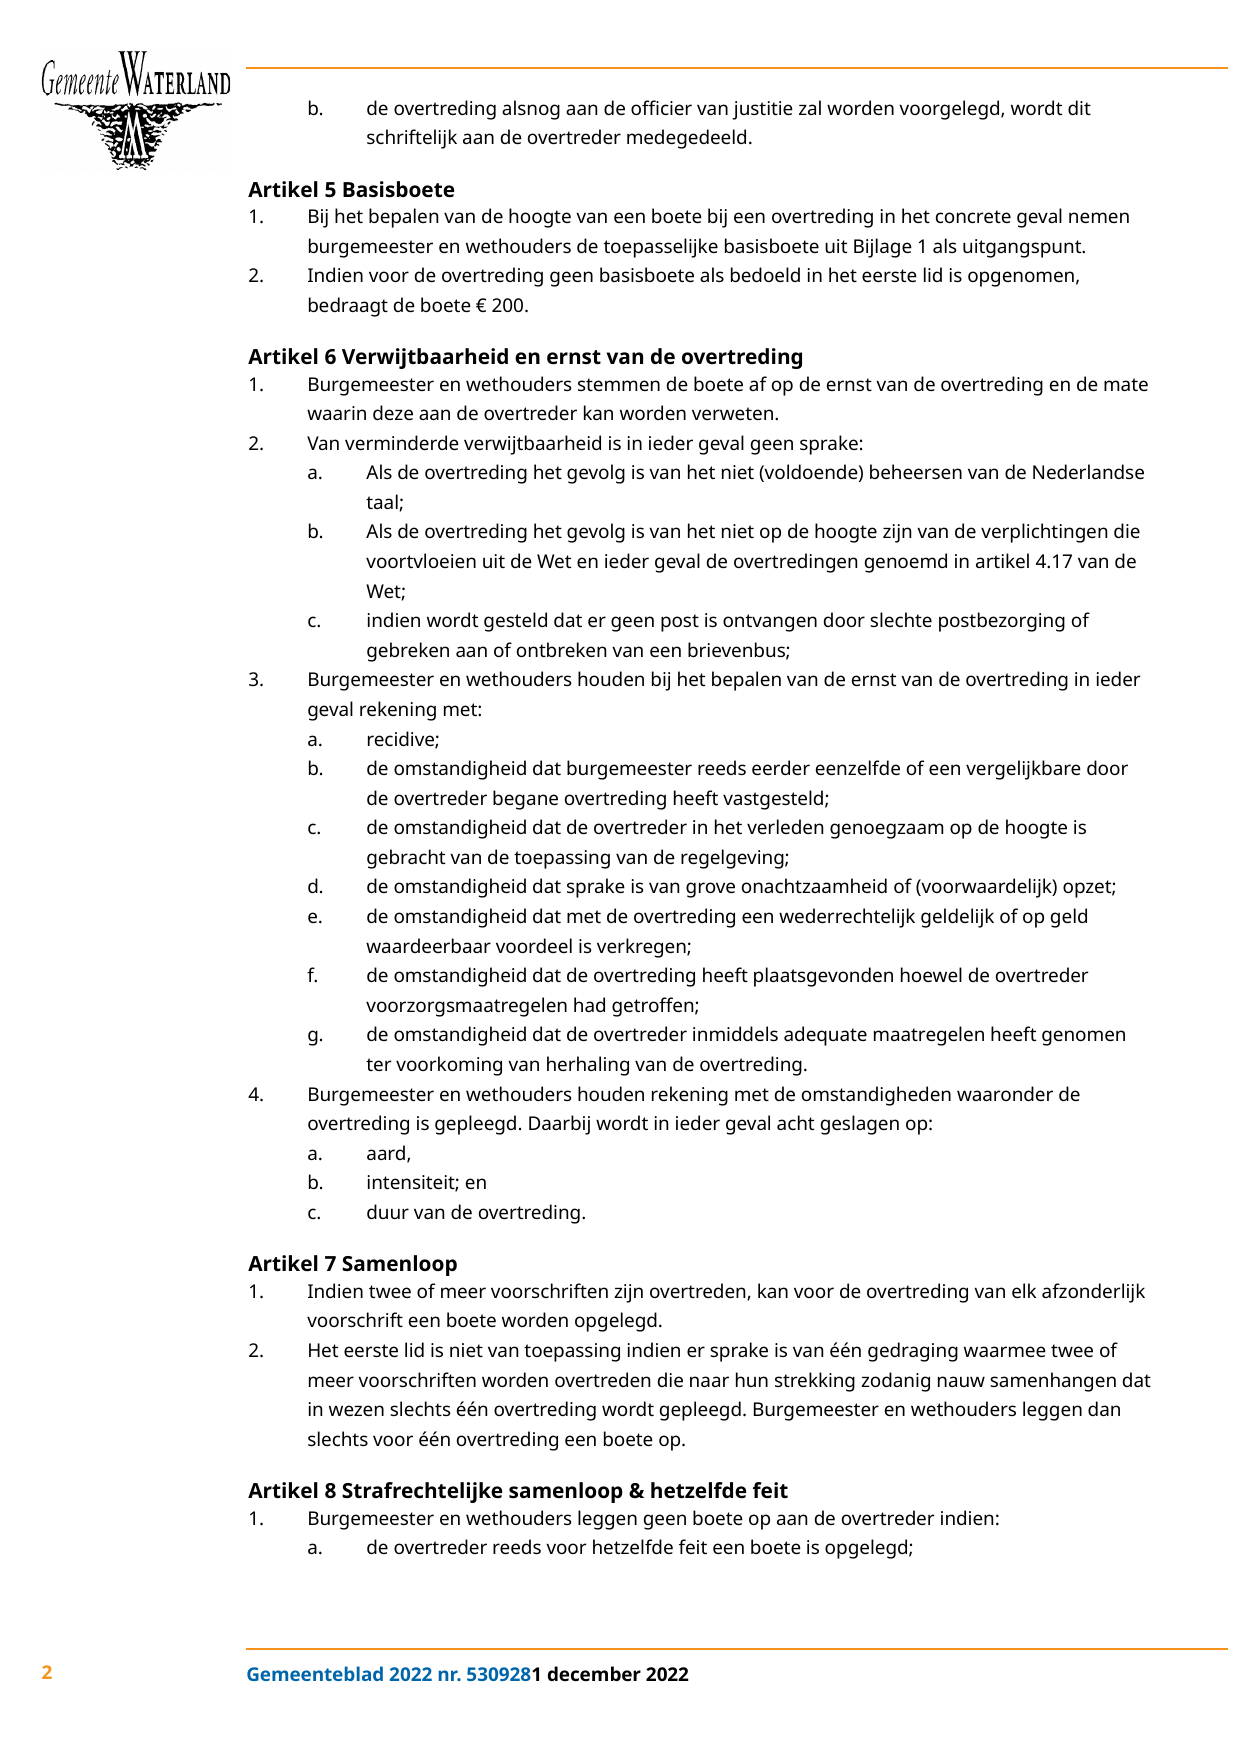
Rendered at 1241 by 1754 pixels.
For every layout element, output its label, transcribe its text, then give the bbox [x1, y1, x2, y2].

text Artikel 5 Basisboete [248, 175, 1152, 203]
picture [41, 47, 231, 172]
text Artikel 8 Strafrechtelijke samenloop & hetzelfde feit [248, 1476, 1152, 1505]
list de omstandigheid dat met de overtreding een wederrechtelijk geldelijk of op geld waardeerbaar voordeel is verkregen; [307, 903, 1152, 959]
list Het eerste lid is niet van toepassing indien er sprake is van één gedraging waarmee twee of meer voorschriften worden overtreden die naar hun strekking zodanig nauw samenhangen dat in wezen slechts één overtreding wordt gepleegd. Burgemeester en wethouders leggen dan slechts voor één overtreding een boete op. [248, 1337, 1152, 1452]
list de omstandigheid dat de overtreding heeft plaatsgevonden hoewel de overtreder voorzorgsmaatregelen had getroffen; [307, 962, 1152, 1018]
text Artikel 6 Verwijtbaarheid en ernst van de overtreding [248, 342, 1152, 371]
list de omstandigheid dat sprake is van grove onachtzaamheid of (voorwaardelijk) opzet; [307, 874, 1152, 899]
list intensiteit; en [307, 1169, 1152, 1195]
list de omstandigheid dat burgemeester reeds eerder eenzelfde of een vergelijkbare door de overtreder begane overtreding heeft vastgesteld; [307, 755, 1152, 811]
list aard, [307, 1140, 1152, 1166]
list Bij het bepalen van de hoogte van een boete bij een overtreding in het concrete geval nemen burgemeester en wethouders de toepasselijke basisboete uit Bijlage 1 als uitgangspunt. [248, 203, 1152, 258]
list Als de overtreding het gevolg is van het niet (voldoende) beheersen van de Nederlandse taal; [307, 459, 1152, 515]
list de overtreder reeds voor hetzelfde feit een boete is opgelegd; [307, 1534, 1152, 1560]
list Als de overtreding het gevolg is van het niet op de hoogte zijn van de verplichtingen die voortvloeien uit de Wet en ieder geval de overtredingen genoemd in artikel 4.17 van de Wet; [307, 519, 1152, 604]
list de omstandigheid dat de overtreder in het verleden genoegzaam op de hoogte is gebracht van de toepassing van de regelgeving; [307, 814, 1152, 870]
list Van verminderde verwijtbaarheid is in ieder geval geen sprake: [248, 430, 1152, 456]
text Artikel 7 Samenloop [248, 1249, 1152, 1278]
list Burgemeester en wethouders houden rekening met de omstandigheden waaronder de overtreding is gepleegd. Daarbij wordt in ieder geval acht geslagen op: [248, 1081, 1152, 1136]
list Burgemeester en wethouders houden bij het bepalen van de ernst van de overtreding in ieder geval rekening met: [248, 667, 1152, 722]
list duur van de overtreding. [307, 1199, 1152, 1225]
list Indien twee of meer voorschriften zijn overtreden, kan voor de overtreding van elk afzonderlijk voorschrift een boete worden opgelegd. [248, 1278, 1152, 1333]
list Burgemeester en wethouders stemmen de boete af op de ernst van de overtreding en de mate waarin deze aan de overtreder kan worden verweten. [248, 371, 1152, 426]
list indien wordt gesteld dat er geen post is ontvangen door slechte postbezorging of gebreken aan of ontbreken van een brievenbus; [307, 607, 1152, 663]
list recidive; [307, 726, 1152, 752]
list de overtreding alsnog aan de officier van justitie zal worden voorgelegd, wordt dit schriftelijk aan de overtreder medegedeeld. [307, 95, 1152, 150]
list Burgemeester en wethouders leggen geen boete op aan de overtreder indien: [248, 1505, 1152, 1531]
list de omstandigheid dat de overtreder inmiddels adequate maatregelen heeft genomen ter voorkoming van herhaling van de overtreding. [307, 1022, 1152, 1077]
list Indien voor de overtreding geen basisboete als bedoeld in het eerste lid is opgenomen, bedraagt de boete € 200. [248, 262, 1152, 318]
